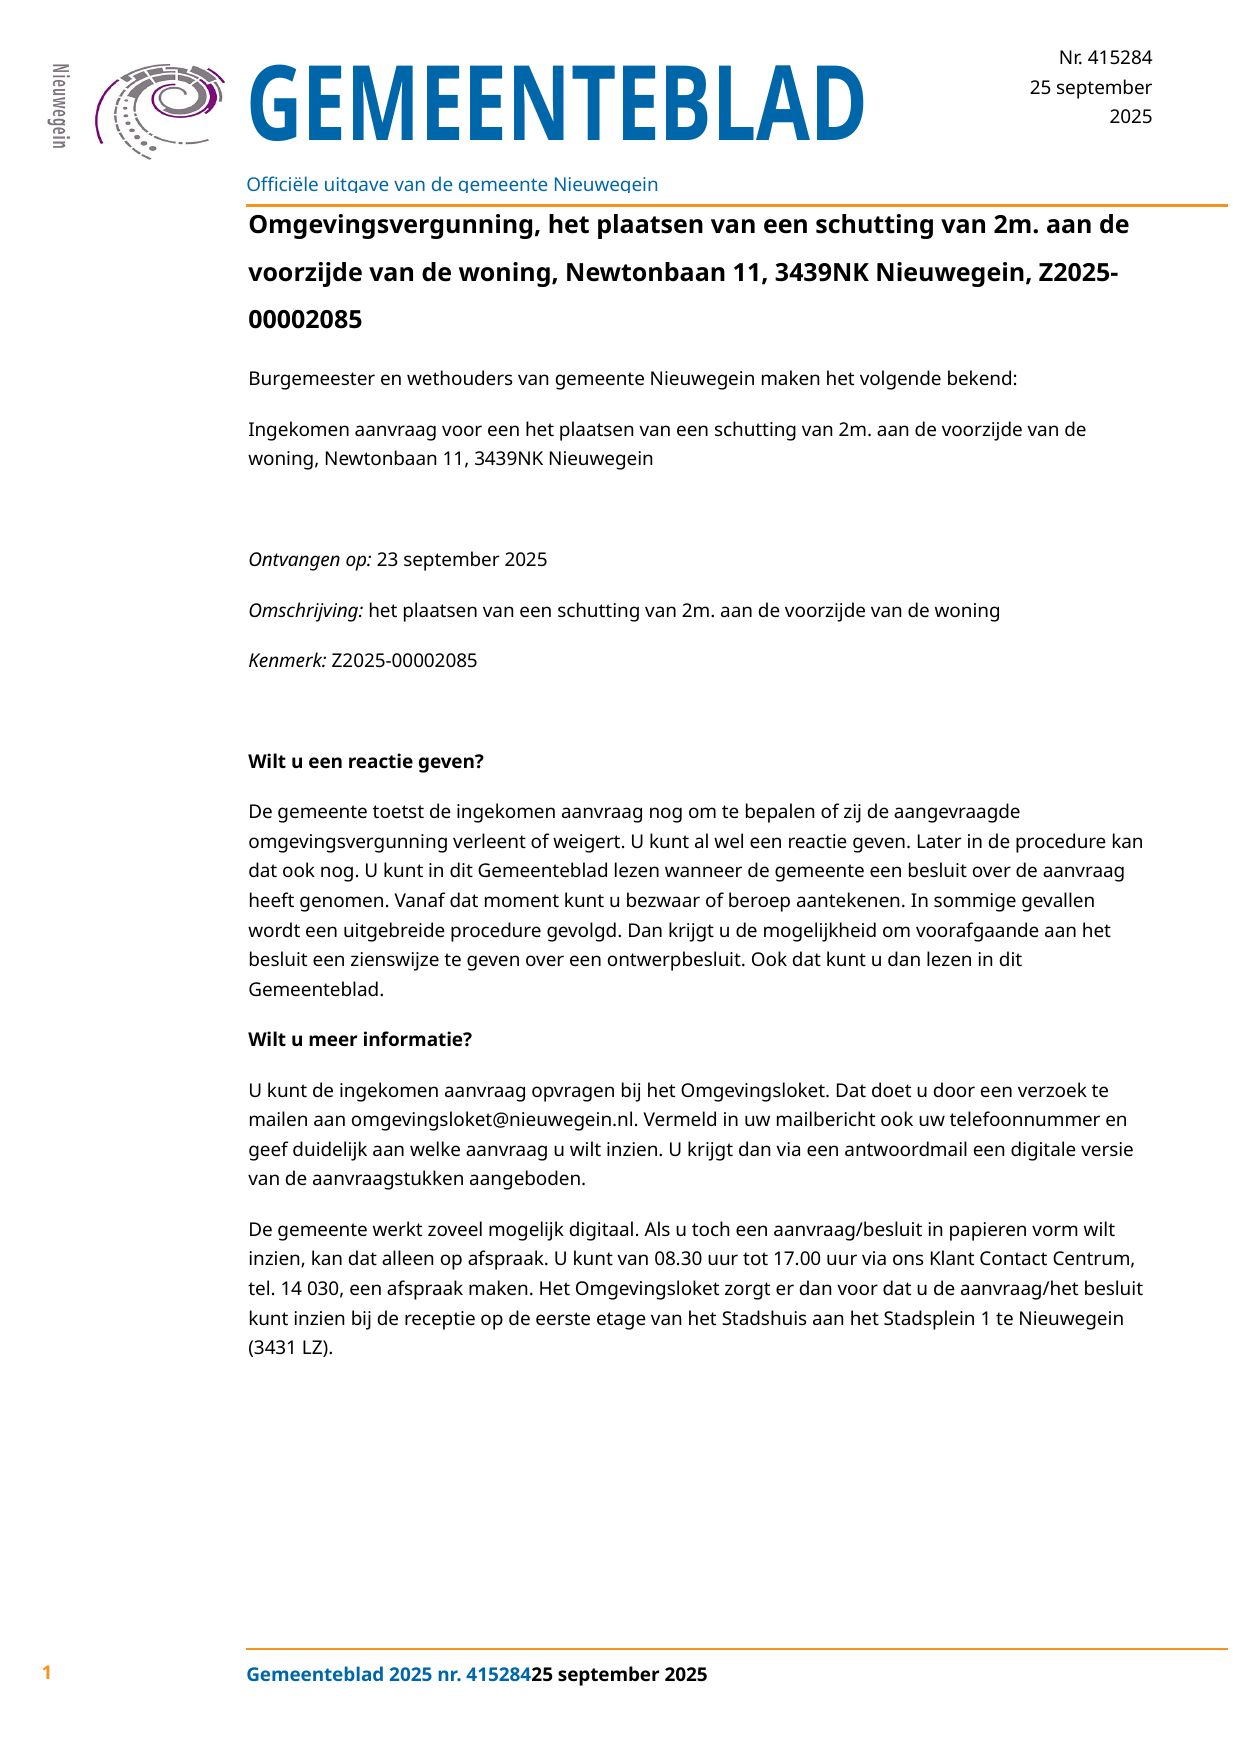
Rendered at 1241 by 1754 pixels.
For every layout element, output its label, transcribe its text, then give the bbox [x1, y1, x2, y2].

text Wilt u meer informatie? [248, 1026, 1152, 1052]
text Kenmerk: Z2025-00002085 [248, 647, 1152, 673]
text Ingekomen aanvraag voor een het plaatsen van een schutting van 2m. aan de voorzijde van de woning, Newtonbaan 11, 3439NK Nieuwegein [248, 416, 1152, 471]
text Ontvangen op: 23 september 2025 [248, 546, 1152, 572]
text De gemeente toetst de ingekomen aanvraag nog om te bepalen of zij de aangevraagde omgevingsvergunning verleent of weigert. U kunt al wel een reactie geven. Later in de procedure kan dat ook nog. U kunt in dit Gemeenteblad lezen wanneer de gemeente een besluit over de aanvraag heeft genomen. Vanaf dat moment kunt u bezwaar of beroep aantekenen. In sommige gevallen wordt een uitgebreide procedure gevolgd. Dan krijgt u de mogelijkheid om voorafgaande aan het besluit een zienswijze te geven over een ontwerpbesluit. Ook dat kunt u dan lezen in dit Gemeenteblad. [248, 798, 1152, 1002]
text U kunt de ingekomen aanvraag opvragen bij het Omgevingsloket. Dat doet u door een verzoek te mailen aan omgevingsloket@nieuwegein.nl. Vermeld in uw mailbericht ook uw telefoonnummer en geef duidelijk aan welke aanvraag u wilt inzien. U krijgt dan via een antwoordmail een digitale versie van de aanvraagstukken aangeboden. [248, 1077, 1152, 1191]
text Omgevingsvergunning, het plaatsen van een schutting van 2m. aan de voorzijde van de woning, Newtonbaan 11, 3439NK Nieuwegein, Z2025-00002085 [248, 207, 1152, 336]
text De gemeente werkt zoveel mogelijk digitaal. Als u toch een aanvraag/besluit in papieren vorm wilt inzien, kan dat alleen op afspraak. U kunt van 08.30 uur tot 17.00 uur via ons Klant Contact Centrum, tel. 14 030, een afspraak maken. Het Omgevingsloket zorgt er dan voor dat u de aanvraag/het besluit kunt inzien bij de receptie op de eerste etage van het Stadshuis aan het Stadsplein 1 te Nieuwegein (3431 LZ). [248, 1216, 1152, 1360]
text Wilt u een reactie geven? [248, 748, 1152, 774]
text Omschrijving: het plaatsen van een schutting van 2m. aan de voorzijde van de woning [248, 597, 1152, 622]
picture [41, 47, 231, 172]
text Burgemeester en wethouders van gemeente Nieuwegein maken het volgende bekend: [248, 366, 1152, 391]
